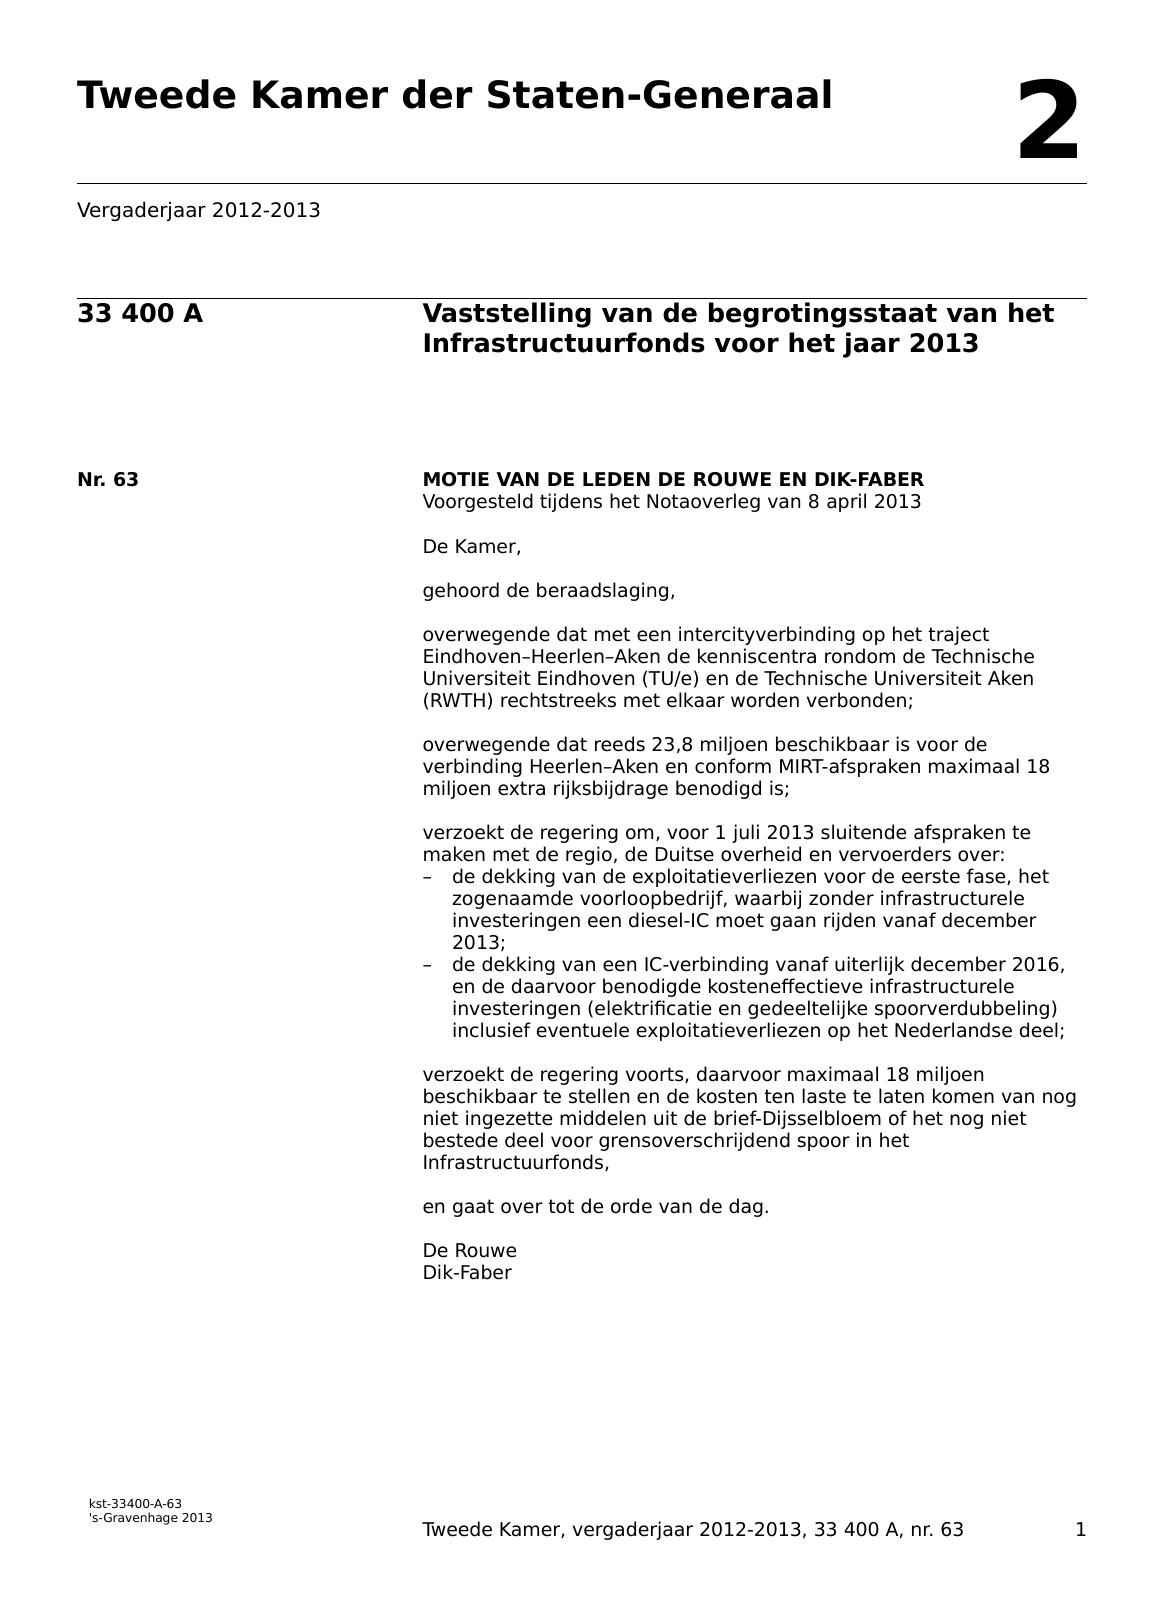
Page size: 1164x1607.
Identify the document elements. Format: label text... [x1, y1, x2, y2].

subtitle 33 400 A Vaststelling van de begrotingsstaat van het Infrastructuurfonds voor het jaar 2013 [77, 299, 1087, 358]
text – de dekking van een IC-verbinding vanaf uiterlijk december 2016, en de daarvoor benodigde kosteneffectieve infrastructurele investeringen (elektrificatie en gedeeltelijke spoorverdubbeling) inclusief eventuele exploitatieverliezen op het Nederlandse deel; [422, 954, 1087, 1042]
text – de dekking van de exploitatieverliezen voor de eerste fase, het zogenaamde voorloopbedrijf, waarbij zonder infrastructurele investeringen een diesel-IC moet gaan rijden vanaf december 2013; [422, 866, 1087, 954]
text gehoord de beraadslaging, [422, 580, 1087, 602]
text Voorgesteld tijdens het Notaoverleg van 8 april 2013 [422, 491, 1087, 513]
text overwegende dat reeds 23,8 miljoen beschikbaar is voor de verbinding Heerlen–Aken en conform MIRT-afspraken maximaal 18 miljoen extra rijksbijdrage benodigd is; [422, 734, 1087, 800]
table_header 2 [886, 59, 1087, 183]
text kst-33400-A-63 [88, 1497, 323, 1511]
text De Rouwe [422, 1240, 1087, 1262]
text 's-Gravenhage 2013 [88, 1511, 323, 1525]
subtitle Nr. 63 MOTIE VAN DE LEDEN DE ROUWE EN DIK-FABER [77, 469, 1087, 491]
table_header Tweede Kamer der Staten-Generaal [77, 59, 886, 183]
text De Kamer, [422, 536, 1087, 557]
text overwegende dat met een intercityverbinding op het traject Eindhoven–Heerlen–Aken de kenniscentra rondom de Technische Universiteit Eindhoven (TU/e) en de Technische Universiteit Aken (RWTH) rechtstreeks met elkaar worden verbonden; [422, 624, 1087, 712]
text verzoekt de regering om, voor 1 juli 2013 sluitende afspraken te maken met de regio, de Duitse overheid en vervoerders over: [422, 822, 1087, 866]
text verzoekt de regering voorts, daarvoor maximaal 18 miljoen beschikbaar te stellen en de kosten ten laste te laten komen van nog niet ingezette middelen uit de brief-Dijsselbloem of het nog niet bestede deel voor grensoverschrijdend spoor in het Infrastructuurfonds, [422, 1064, 1087, 1174]
text en gaat over tot de orde van de dag. [422, 1196, 1087, 1218]
text Dik-Faber [422, 1262, 1087, 1284]
table_cell Vergaderjaar 2012-2013 [77, 184, 1087, 298]
